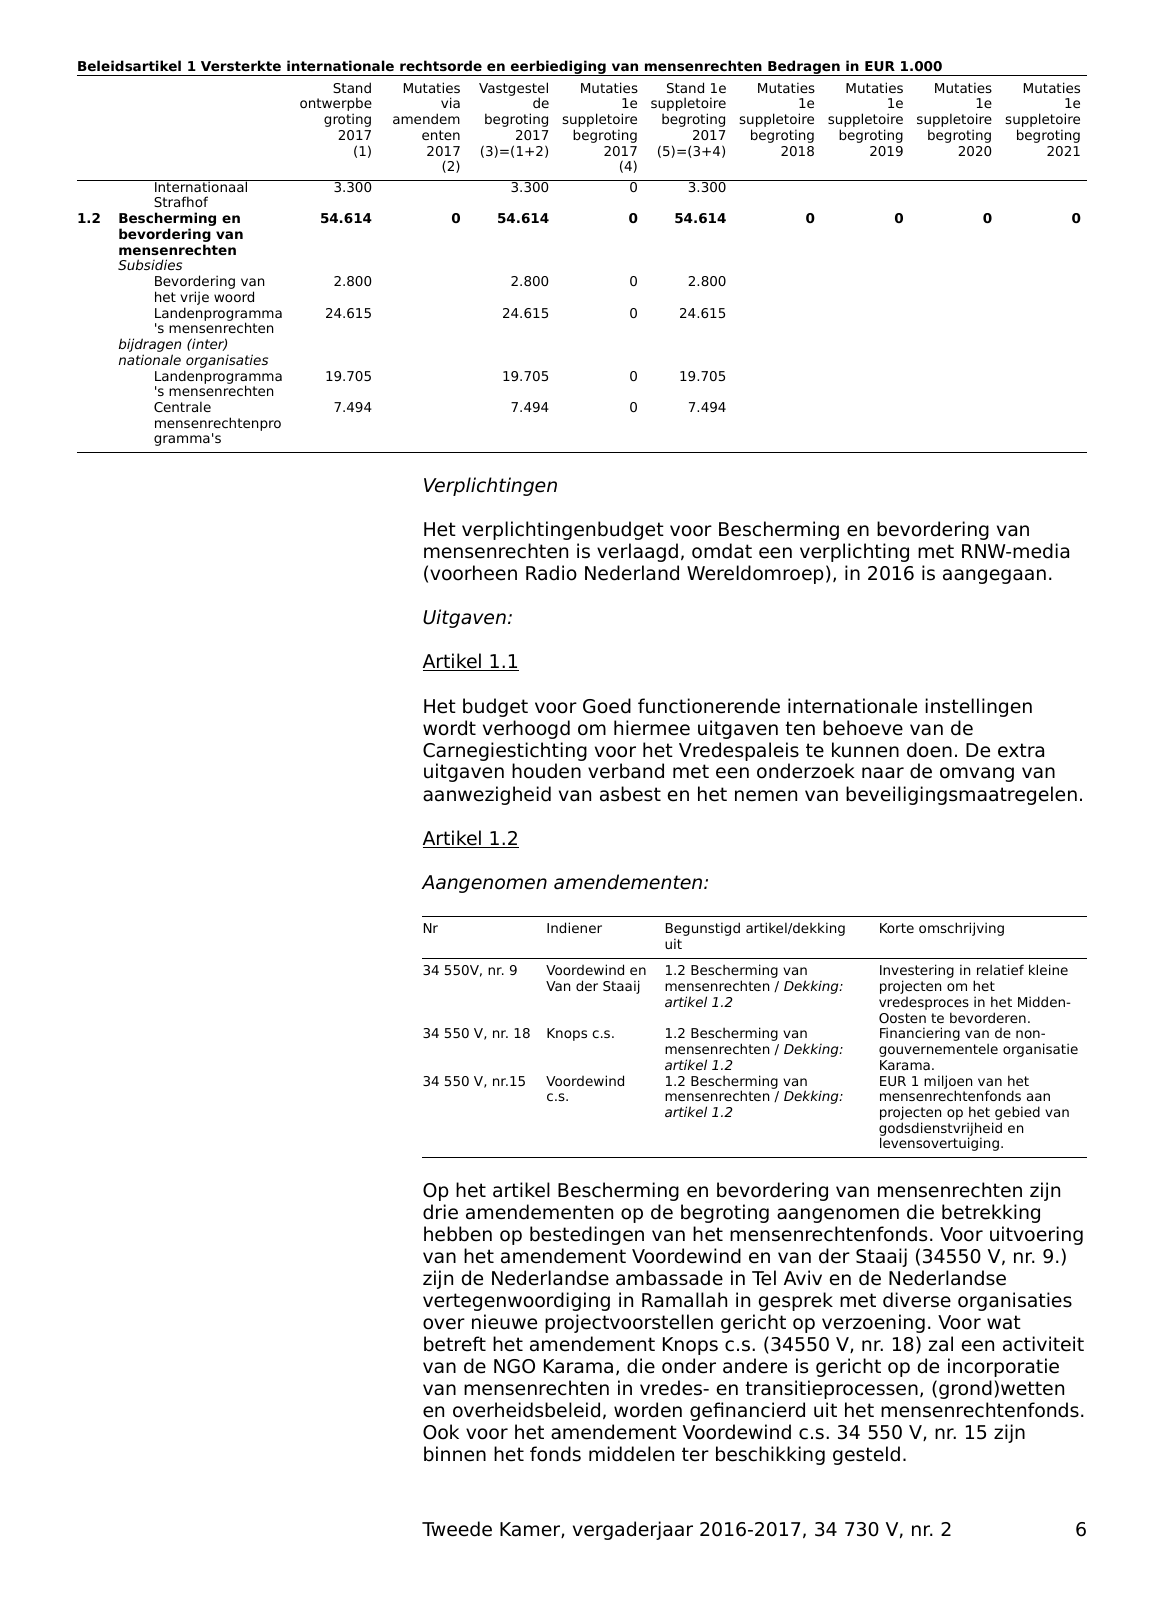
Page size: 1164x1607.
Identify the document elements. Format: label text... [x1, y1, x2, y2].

table_cell 0 [555, 400, 644, 452]
subtitle Artikel 1.1 [422, 651, 1087, 673]
table_cell 19.705 [644, 368, 732, 400]
table_cell [289, 258, 378, 274]
table_cell [909, 305, 998, 337]
table_cell [998, 337, 1087, 368]
text Het budget voor Goed functionerende internationale instellingen wordt verhoogd om hiermee uitgaven ten behoeve van de Carnegiestichting voor het Vredespaleis te kunnen doen. De extra uitgaven houden verband met een onderzoek naar de omvang van aanwezigheid van asbest en het nemen van beveiligingsmaatregelen. [422, 696, 1087, 805]
table_cell [112, 400, 148, 452]
table_cell [998, 305, 1087, 337]
table_cell Centrale mensenrechtenprogramma's [148, 400, 289, 452]
table_cell [732, 305, 821, 337]
table_cell [732, 258, 821, 274]
table_cell [466, 337, 555, 368]
table_cell [821, 305, 909, 337]
table_cell [77, 400, 112, 452]
table_cell [732, 181, 821, 211]
table_cell 34 550V, nr. 9 [422, 959, 540, 1026]
table_cell 0 [821, 211, 909, 258]
table_cell [77, 337, 112, 368]
table_cell 19.705 [466, 368, 555, 400]
table_cell 0 [998, 211, 1087, 258]
table_cell 0 [555, 305, 644, 337]
table_cell [378, 305, 466, 337]
table_cell [289, 337, 378, 368]
table_cell [998, 368, 1087, 400]
table_cell [77, 76, 148, 179]
table_cell Landenprogramma's mensenrechten [148, 368, 289, 400]
table_cell Subsidies [112, 258, 289, 274]
table_cell [909, 274, 998, 305]
table_cell [466, 258, 555, 274]
table_cell 54.614 [289, 211, 378, 258]
table_cell [378, 258, 466, 274]
table_cell 7.494 [644, 400, 732, 452]
table_cell [909, 181, 998, 211]
table_cell Landenprogramma's mensenrechten [148, 305, 289, 337]
table_cell 0 [732, 211, 821, 258]
table_cell Internationaal Strafhof [148, 181, 289, 211]
table_cell 1.2 Bescherming van mensenrechten / Dekking: artikel 1.2 [659, 1073, 872, 1157]
table_cell Financiering van de non-gouvernementele organisatie Karama. [873, 1026, 1087, 1073]
table_header Indiener [540, 917, 658, 957]
table_cell Voordewind c.s. [540, 1073, 658, 1157]
table_cell [77, 305, 112, 337]
table_cell [148, 76, 289, 179]
table_cell [821, 400, 909, 452]
table_cell [821, 258, 909, 274]
table_cell Vastgestelde begroting 2017 (3)=(1+2) [466, 76, 555, 179]
table_cell [378, 337, 466, 368]
table_cell [732, 368, 821, 400]
table_cell [821, 337, 909, 368]
table_cell [732, 400, 821, 452]
table_cell Stand ontwerpbegroting 2017 (1) [289, 76, 378, 179]
table_cell 54.614 [466, 211, 555, 258]
table_cell Voordewind en Van der Staaij [540, 959, 658, 1026]
table_cell 1.2 Bescherming van mensenrechten / Dekking: artikel 1.2 [659, 959, 872, 1026]
text Het verplichtingenbudget voor Bescherming en bevordering van mensenrechten is verlaagd, omdat een verplichting met RNW-media (voorheen Radio Nederland Wereldomroep), in 2016 is aangegaan. [422, 519, 1087, 585]
table_cell 0 [555, 368, 644, 400]
table_cell [112, 181, 148, 211]
table_cell [555, 337, 644, 368]
table_cell 34 550 V, nr.15 [422, 1073, 540, 1157]
table_cell 24.615 [466, 305, 555, 337]
table_cell 54.614 [644, 211, 732, 258]
table_cell [112, 274, 148, 305]
table_header Begunstigd artikel/dekking uit [659, 917, 872, 957]
table_cell 2.800 [644, 274, 732, 305]
table_cell [77, 274, 112, 305]
table_cell 0 [555, 181, 644, 211]
text Op het artikel Bescherming en bevordering van mensenrechten zijn drie amendementen op de begroting aangenomen die betrekking hebben op bestedingen van het mensenrechtenfonds. Voor uitvoering van het amendement Voordewind en van der Staaij (34550 V, nr. 9.) zijn de Nederlandse ambassade in Tel Aviv en de Nederlandse vertegenwoordiging in Ramallah in gesprek met diverse organisaties over nieuwe projectvoorstellen gericht op verzoening. Voor wat betreft het amendement Knops c.s. (34550 V, nr. 18) zal een activiteit van de NGO Karama, die onder andere is gericht op de incorporatie van mensenrechten in vredes- en transitieprocessen, (grond)wetten en overheidsbeleid, worden gefinancierd uit het mensenrechtenfonds. Ook voor het amendement Voordewind c.s. 34 550 V, nr. 15 zijn binnen het fonds middelen ter beschikking gesteld. [422, 1180, 1087, 1466]
table_cell [998, 181, 1087, 211]
table_cell [378, 274, 466, 305]
table_cell [644, 337, 732, 368]
table_cell [555, 258, 644, 274]
table_cell [644, 258, 732, 274]
table_cell Mutaties 1e suppletoire begroting 2021 [998, 76, 1087, 179]
text Aangenomen amendementen: [422, 872, 1087, 894]
table_cell [821, 274, 909, 305]
table_cell bijdragen (inter) nationale organisaties [112, 337, 289, 368]
table_cell Mutaties 1e suppletoire begroting 2019 [821, 76, 909, 179]
table_cell [998, 274, 1087, 305]
table_cell 1.2 [77, 211, 112, 258]
table_cell 1.2 Bescherming van mensenrechten / Dekking: artikel 1.2 [659, 1026, 872, 1073]
table_cell [909, 258, 998, 274]
table_cell 0 [555, 274, 644, 305]
table_cell [77, 258, 112, 274]
table_cell [732, 274, 821, 305]
table_cell [378, 368, 466, 400]
table_cell Mutaties 1e suppletoire begroting 2020 [909, 76, 998, 179]
table_cell 3.300 [289, 181, 378, 211]
table_cell 24.615 [289, 305, 378, 337]
table_cell Mutaties 1e suppletoire begroting 2017 (4) [555, 76, 644, 179]
table_cell 7.494 [289, 400, 378, 452]
table_cell [77, 368, 112, 400]
table_cell [378, 181, 466, 211]
table_cell Bescherming en bevordering van mensenrechten [112, 211, 289, 258]
table_cell Bevordering van het vrije woord [148, 274, 289, 305]
table_header Korte omschrijving [873, 917, 1087, 957]
table_cell [998, 400, 1087, 452]
table_cell [732, 337, 821, 368]
table_cell [909, 368, 998, 400]
table_cell Mutaties via amendementen 2017 (2) [378, 76, 466, 179]
table_cell [112, 368, 148, 400]
table_cell Stand 1e suppletoire begroting 2017 (5)=(3+4) [644, 76, 732, 179]
table_cell Mutaties 1e suppletoire begroting 2018 [732, 76, 821, 179]
subtitle Verplichtingen [422, 475, 1087, 497]
table_cell 7.494 [466, 400, 555, 452]
table_cell [821, 181, 909, 211]
subtitle Uitgaven: [422, 607, 1087, 629]
subtitle Artikel 1.2 [422, 828, 1087, 849]
table_cell [378, 400, 466, 452]
table_cell [909, 400, 998, 452]
table_cell [77, 181, 112, 211]
table_cell [821, 368, 909, 400]
table_cell [998, 258, 1087, 274]
table_cell 3.300 [644, 181, 732, 211]
table_cell 34 550 V, nr. 18 [422, 1026, 540, 1073]
table_cell 0 [909, 211, 998, 258]
table_header Nr [422, 917, 540, 957]
table_cell 19.705 [289, 368, 378, 400]
table_cell 2.800 [289, 274, 378, 305]
table_cell [112, 305, 148, 337]
table_cell 2.800 [466, 274, 555, 305]
table_header Beleidsartikel 1 Versterkte internationale rechtsorde en eerbiediging van mensenrechten Bedragen in EUR 1.000 [77, 59, 1087, 75]
table_cell Knops c.s. [540, 1026, 658, 1073]
table_cell EUR 1 miljoen van het mensenrechtenfonds aan projecten op het gebied van godsdienstvrijheid en levensovertuiging. [873, 1073, 1087, 1157]
table_cell 3.300 [466, 181, 555, 211]
table_cell 0 [555, 211, 644, 258]
table_cell Investering in relatief kleine projecten om het vredesproces in het Midden-Oosten te bevorderen. [873, 959, 1087, 1026]
table_cell 24.615 [644, 305, 732, 337]
table_cell 0 [378, 211, 466, 258]
table_cell [909, 337, 998, 368]
